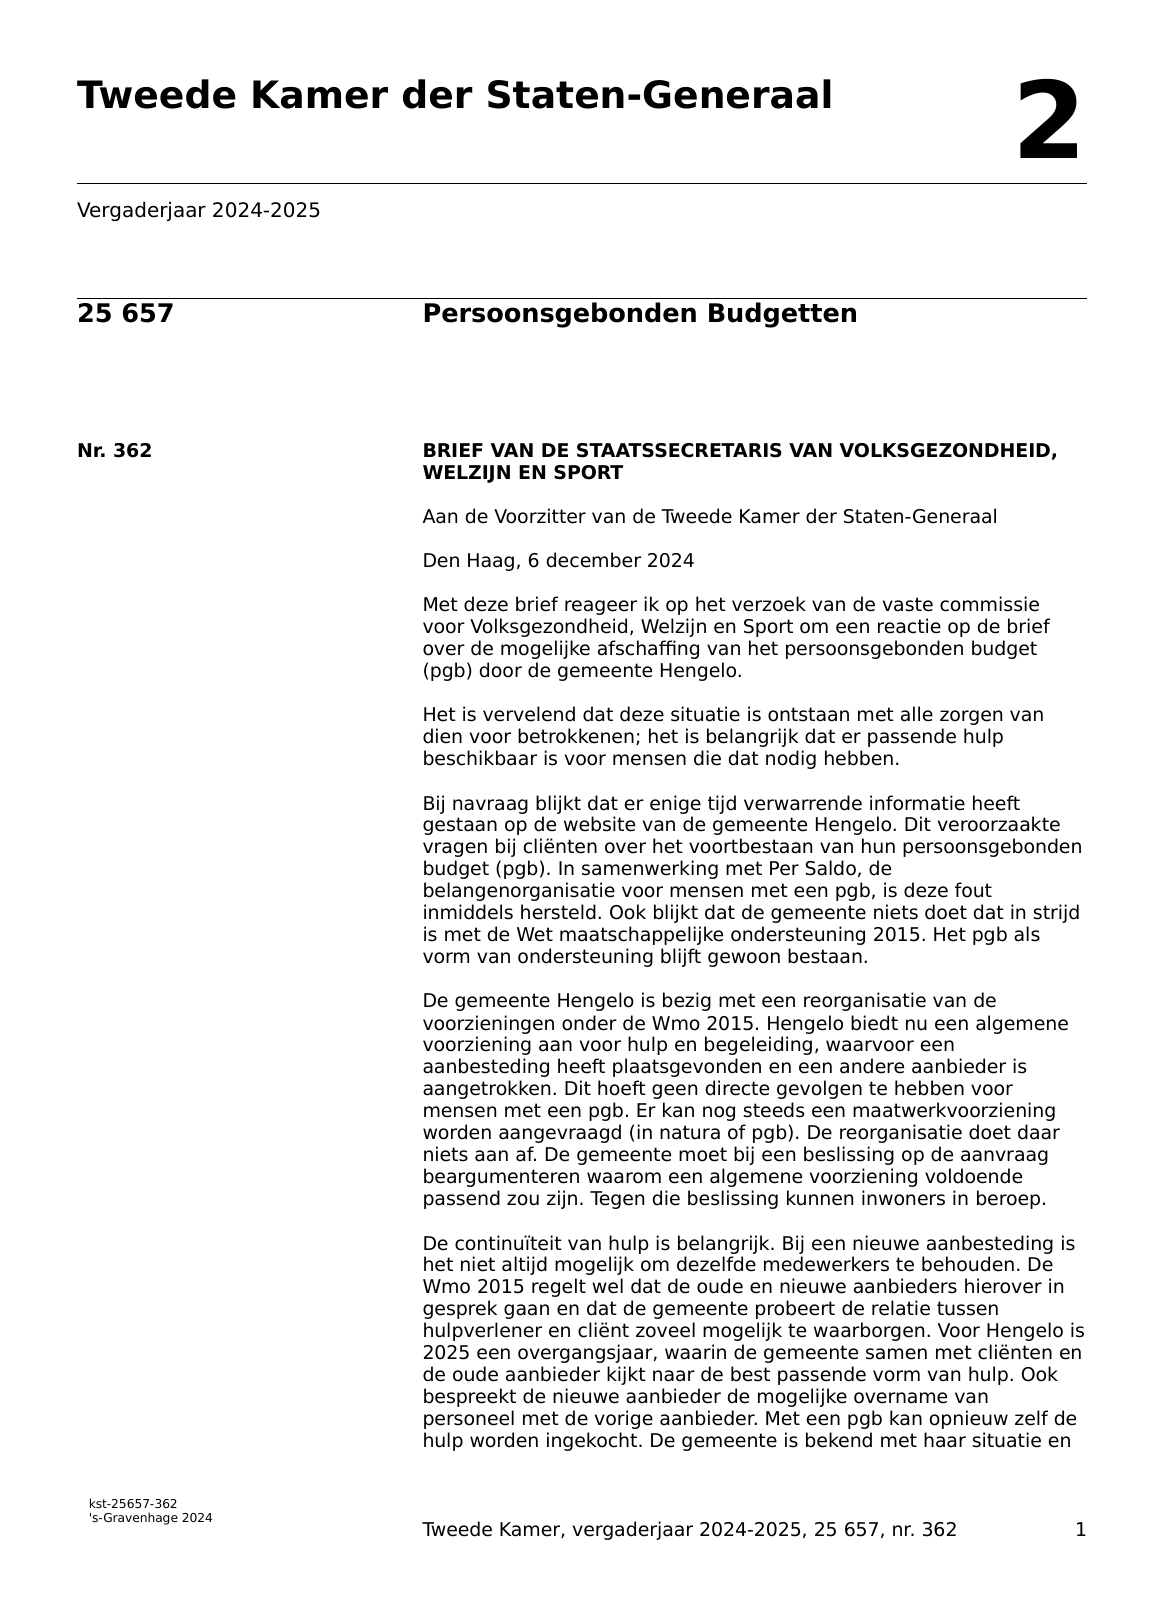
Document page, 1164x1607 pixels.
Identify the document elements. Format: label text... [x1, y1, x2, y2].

text De gemeente Hengelo is bezig met een reorganisatie van de voorzieningen onder de Wmo 2015. Hengelo biedt nu een algemene voorziening aan voor hulp en begeleiding, waarvoor een aanbesteding heeft plaatsgevonden en een andere aanbieder is aangetrokken. Dit hoeft geen directe gevolgen te hebben voor mensen met een pgb. Er kan nog steeds een maatwerkvoorziening worden aangevraagd (in natura of pgb). De reorganisatie doet daar niets aan af. De gemeente moet bij een beslissing op de aanvraag beargumenteren waarom een algemene voorziening voldoende passend zou zijn. Tegen die beslissing kunnen inwoners in beroep. [422, 990, 1087, 1210]
table_header Tweede Kamer der Staten-Generaal [77, 59, 886, 183]
text kst-25657-362 [88, 1497, 323, 1511]
text Aan de Voorzitter van de Tweede Kamer der Staten-Generaal [422, 506, 1087, 528]
text Het is vervelend dat deze situatie is ontstaan met alle zorgen van dien voor betrokkenen; het is belangrijk dat er passende hulp beschikbaar is voor mensen die dat nodig hebben. [422, 704, 1087, 770]
text Den Haag, 6 december 2024 [422, 550, 1087, 572]
text De continuïteit van hulp is belangrijk. Bij een nieuwe aanbesteding is het niet altijd mogelijk om dezelfde medewerkers te behouden. De Wmo 2015 regelt wel dat de oude en nieuwe aanbieders hierover in gesprek gaan en dat de gemeente probeert de relatie tussen hulpverlener en cliënt zoveel mogelijk te waarborgen. Voor Hengelo is 2025 een overgangsjaar, waarin de gemeente samen met cliënten en de oude aanbieder kijkt naar de best passende vorm van hulp. Ook bespreekt de nieuwe aanbieder de mogelijke overname van personeel met de vorige aanbieder. Met een pgb kan opnieuw zelf de hulp worden ingekocht. De gemeente is bekend met haar situatie en [422, 1232, 1087, 1452]
table_header 2 [886, 59, 1087, 183]
text Bij navraag blijkt dat er enige tijd verwarrende informatie heeft gestaan op de website van de gemeente Hengelo. Dit veroorzaakte vragen bij cliënten over het voortbestaan van hun persoonsgebonden budget (pgb). In samenwerking met Per Saldo, de belangenorganisatie voor mensen met een pgb, is deze fout inmiddels hersteld. Ook blijkt dat de gemeente niets doet dat in strijd is met de Wet maatschappelijke ondersteuning 2015. Het pgb als vorm van ondersteuning blijft gewoon bestaan. [422, 792, 1087, 968]
subtitle Nr. 362 BRIEF VAN DE STAATSSECRETARIS VAN VOLKSGEZONDHEID, WELZIJN EN SPORT [77, 440, 1087, 484]
subtitle 25 657 Persoonsgebonden Budgetten [77, 299, 1087, 329]
table_cell Vergaderjaar 2024-2025 [77, 184, 1087, 298]
text Met deze brief reageer ik op het verzoek van de vaste commissie voor Volksgezondheid, Welzijn en Sport om een reactie op de brief over de mogelijke afschaffing van het persoonsgebonden budget (pgb) door de gemeente Hengelo. [422, 594, 1087, 682]
text 's-Gravenhage 2024 [88, 1511, 323, 1525]
